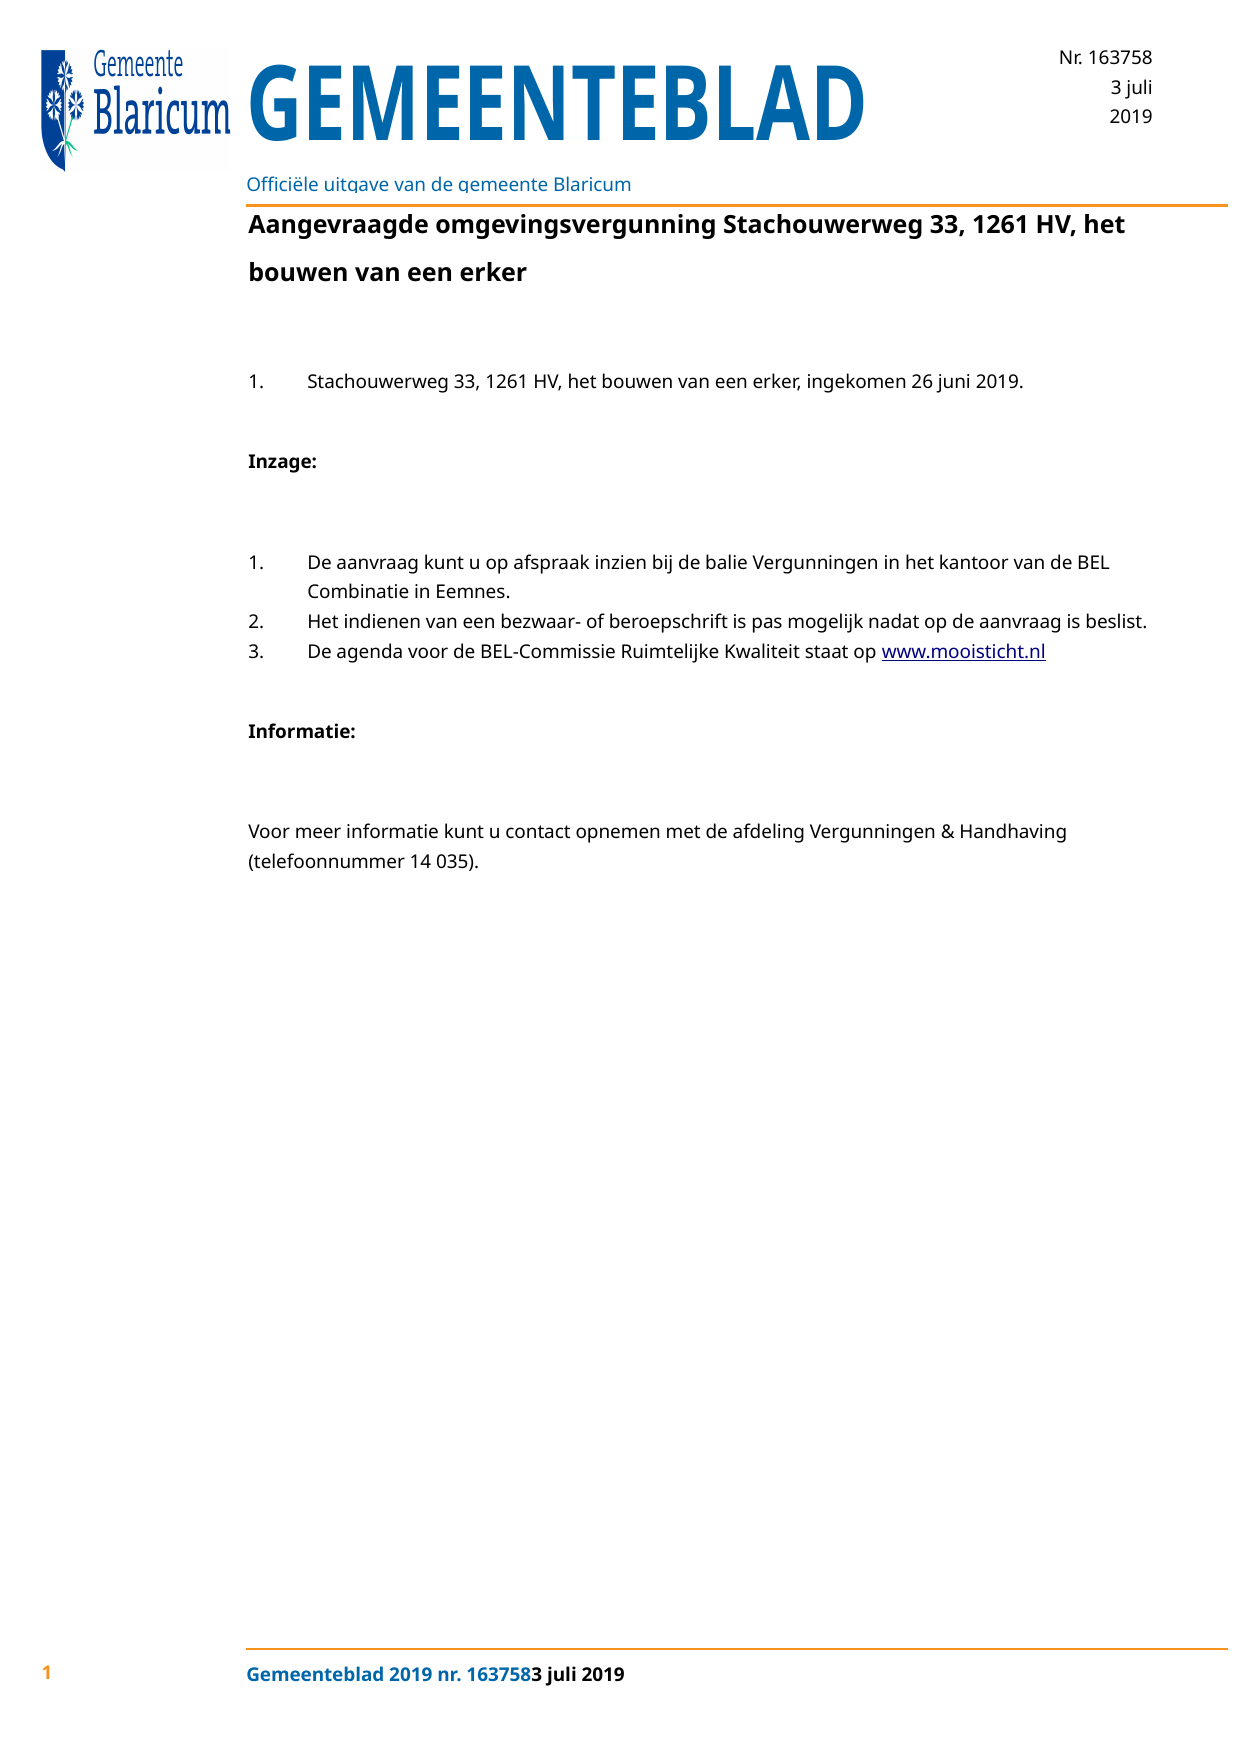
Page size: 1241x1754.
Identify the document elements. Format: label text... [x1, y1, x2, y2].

picture [41, 47, 231, 172]
list Stachouwerweg 33, 1261 HV, het bouwen van een erker, ingekomen 26 juni 2019. [248, 368, 1152, 394]
list Het indienen van een bezwaar- of beroepschrift is pas mogelijk nadat op de aanvraag is beslist. [248, 608, 1152, 634]
text Aangevraagde omgevingsvergunning Stachouwerweg 33, 1261 HV, het bouwen van een erker [248, 207, 1152, 288]
text Informatie: [248, 718, 1152, 744]
text Voor meer informatie kunt u contact opnemen met de afdeling Vergunningen & Handhaving (telefoonnummer 14 035). [248, 819, 1152, 874]
text Inzage: [248, 448, 1152, 474]
list De aanvraag kunt u op afspraak inzien bij de balie Vergunningen in het kantoor van de BEL Combinatie in Eemnes. [248, 549, 1152, 604]
list De agenda voor de BEL-Commissie Ruimtelijke Kwaliteit staat op www.mooisticht.nl [248, 638, 1152, 664]
